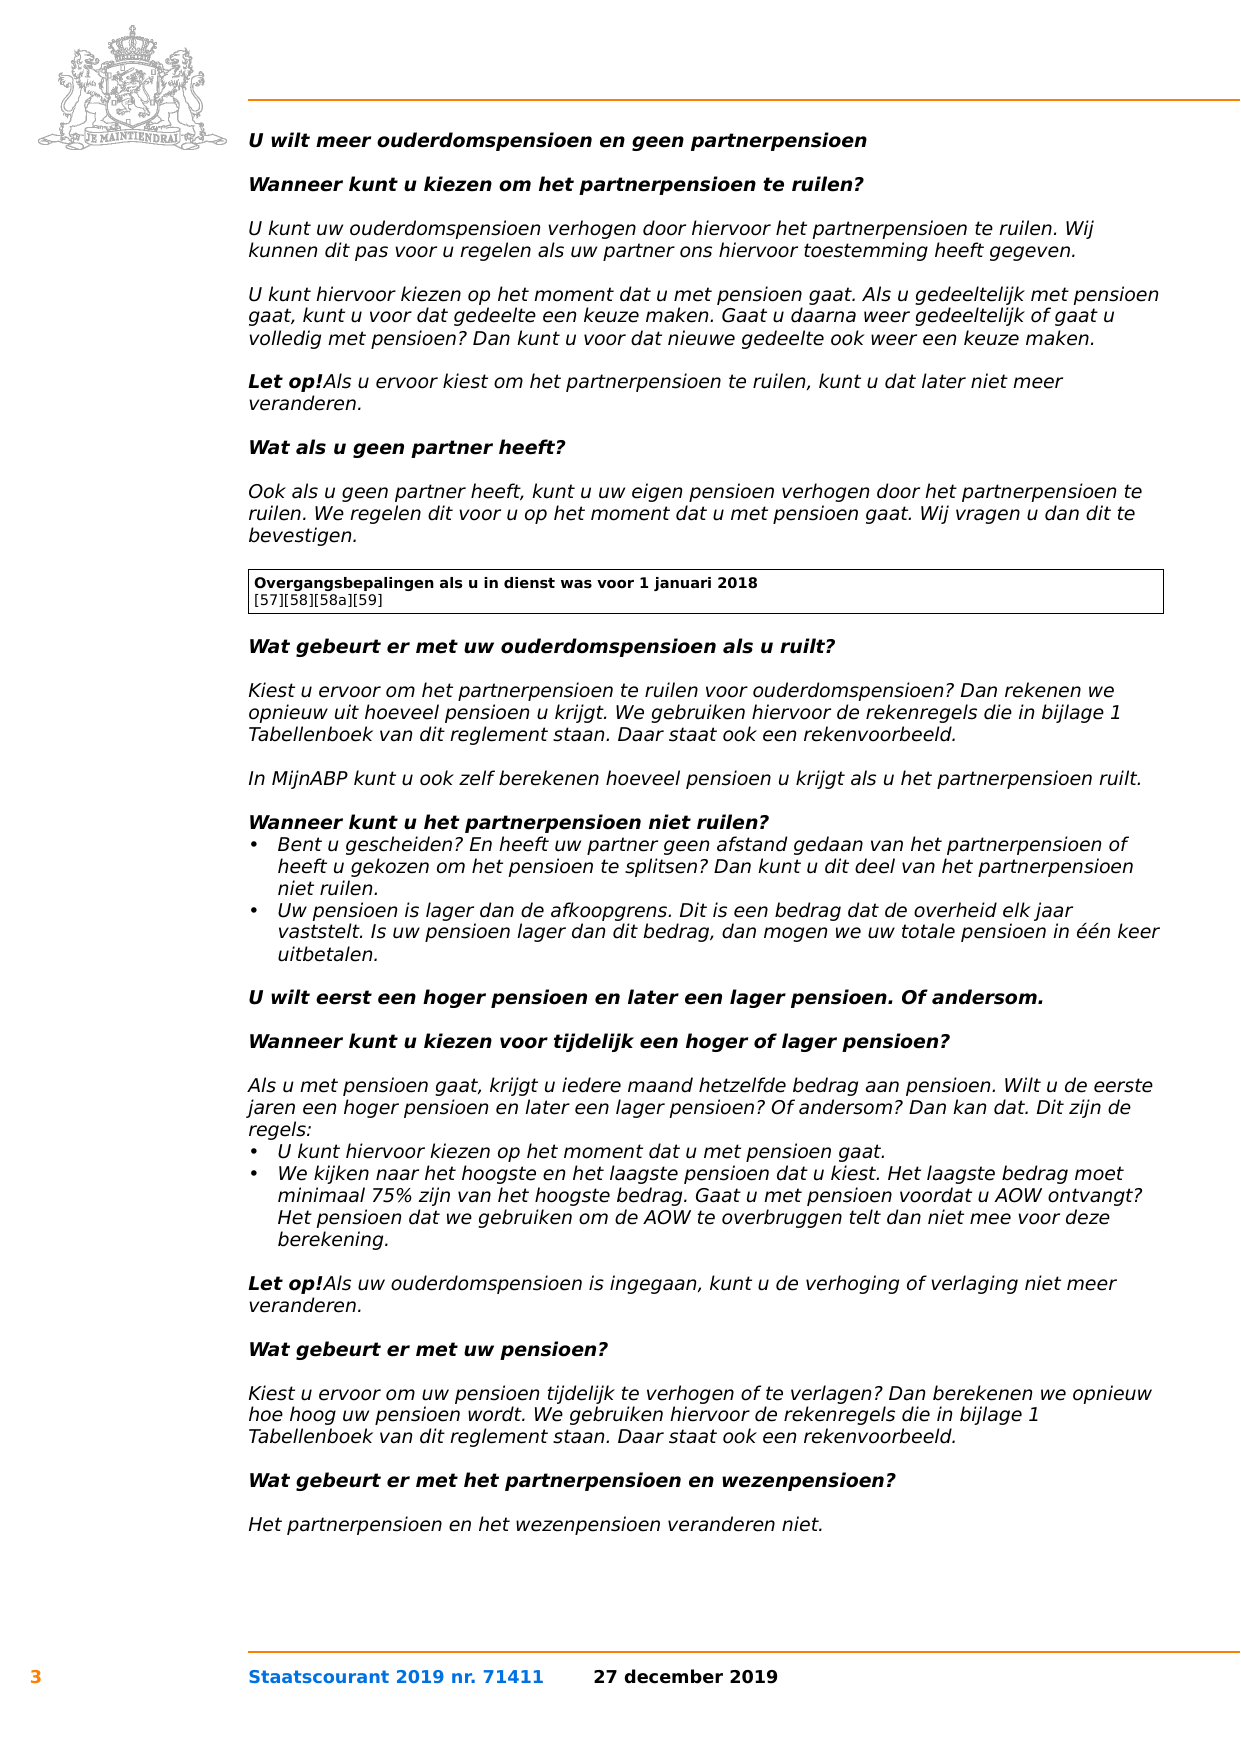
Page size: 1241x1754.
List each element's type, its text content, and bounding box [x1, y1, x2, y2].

text • Uw pensioen is lager dan de afkoopgrens. Dit is een bedrag dat de overheid elk jaar vaststelt. Is uw pensioen lager dan dit bedrag, dan mogen we uw totale pensioen in één keer uitbetalen. [248, 899, 1163, 965]
subtitle Wat gebeurt er met het partnerpensioen en wezenpensioen? [248, 1470, 1163, 1492]
subtitle Wat gebeurt er met uw pensioen? [248, 1338, 1163, 1361]
subtitle U wilt meer ouderdomspensioen en geen partnerpensioen [248, 130, 1163, 152]
text Let op!Als u ervoor kiest om het partnerpensioen te ruilen, kunt u dat later niet meer veranderen. [248, 371, 1163, 415]
text Kiest u ervoor om uw pensioen tijdelijk te verhogen of te verlagen? Dan berekenen we opnieuw hoe hoog uw pensioen wordt. We gebruiken hiervoor de rekenregels die in bijlage 1 Tabellenboek van dit reglement staan. Daar staat ook een rekenvoorbeeld. [248, 1382, 1163, 1448]
text Wanneer kunt u het partnerpensioen niet ruilen? [248, 812, 1163, 833]
text U kunt uw ouderdomspensioen verhogen door hiervoor het partnerpensioen te ruilen. Wij kunnen dit pas voor u regelen als uw partner ons hiervoor toestemming heeft gegeven. [248, 218, 1163, 262]
text Het partnerpensioen en het wezenpensioen veranderen niet. [248, 1514, 1163, 1536]
text U kunt hiervoor kiezen op het moment dat u met pensioen gaat. Als u gedeeltelijk met pensioen gaat, kunt u voor dat gedeelte een keuze maken. Gaat u daarna weer gedeeltelijk of gaat u volledig met pensioen? Dan kunt u voor dat nieuwe gedeelte ook weer een keuze maken. [248, 283, 1163, 349]
subtitle Wat gebeurt er met uw ouderdomspensioen als u ruilt? [248, 636, 1163, 658]
table_header Overgangsbepalingen als u in dienst was voor 1 januari 2018 [57][58][58a][59] [249, 570, 1163, 613]
text Als u met pensioen gaat, krijgt u iedere maand hetzelfde bedrag aan pensioen. Wilt u de eerste jaren een hoger pensioen en later een lager pensioen? Of andersom? Dan kan dat. Dit zijn de regels: [248, 1075, 1163, 1141]
text U wilt eerst een hoger pensioen en later een lager pensioen. Of andersom. [248, 987, 1163, 1009]
subtitle Wanneer kunt u kiezen om het partnerpensioen te ruilen? [248, 174, 1163, 196]
text Kiest u ervoor om het partnerpensioen te ruilen voor ouderdomspensioen? Dan rekenen we opnieuw uit hoeveel pensioen u krijgt. We gebruiken hiervoor de rekenregels die in bijlage 1 Tabellenboek van dit reglement staan. Daar staat ook een rekenvoorbeeld. [248, 680, 1163, 746]
subtitle Wat als u geen partner heeft? [248, 437, 1163, 459]
text Let op!Als uw ouderdomspensioen is ingegaan, kunt u de verhoging of verlaging niet meer veranderen. [248, 1273, 1163, 1317]
subtitle Wanneer kunt u kiezen voor tijdelijk een hoger of lager pensioen? [248, 1031, 1163, 1053]
text In MijnABP kunt u ook zelf berekenen hoeveel pensioen u krijgt als u het partnerpensioen ruilt. [248, 768, 1163, 790]
picture [38, 25, 227, 150]
text Ook als u geen partner heeft, kunt u uw eigen pensioen verhogen door het partnerpensioen te ruilen. We regelen dit voor u op het moment dat u met pensioen gaat. Wij vragen u dan dit te bevestigen. [248, 481, 1163, 547]
text • U kunt hiervoor kiezen op het moment dat u met pensioen gaat. [248, 1141, 1163, 1163]
text • We kijken naar het hoogste en het laagste pensioen dat u kiest. Het laagste bedrag moet minimaal 75% zijn van het hoogste bedrag. Gaat u met pensioen voordat u AOW ontvangt? Het pensioen dat we gebruiken om de AOW te overbruggen telt dan niet mee voor deze berekening. [248, 1163, 1163, 1251]
text • Bent u gescheiden? En heeft uw partner geen afstand gedaan van het partnerpensioen of heeft u gekozen om het pensioen te splitsen? Dan kunt u dit deel van het partnerpensioen niet ruilen. [248, 833, 1163, 899]
